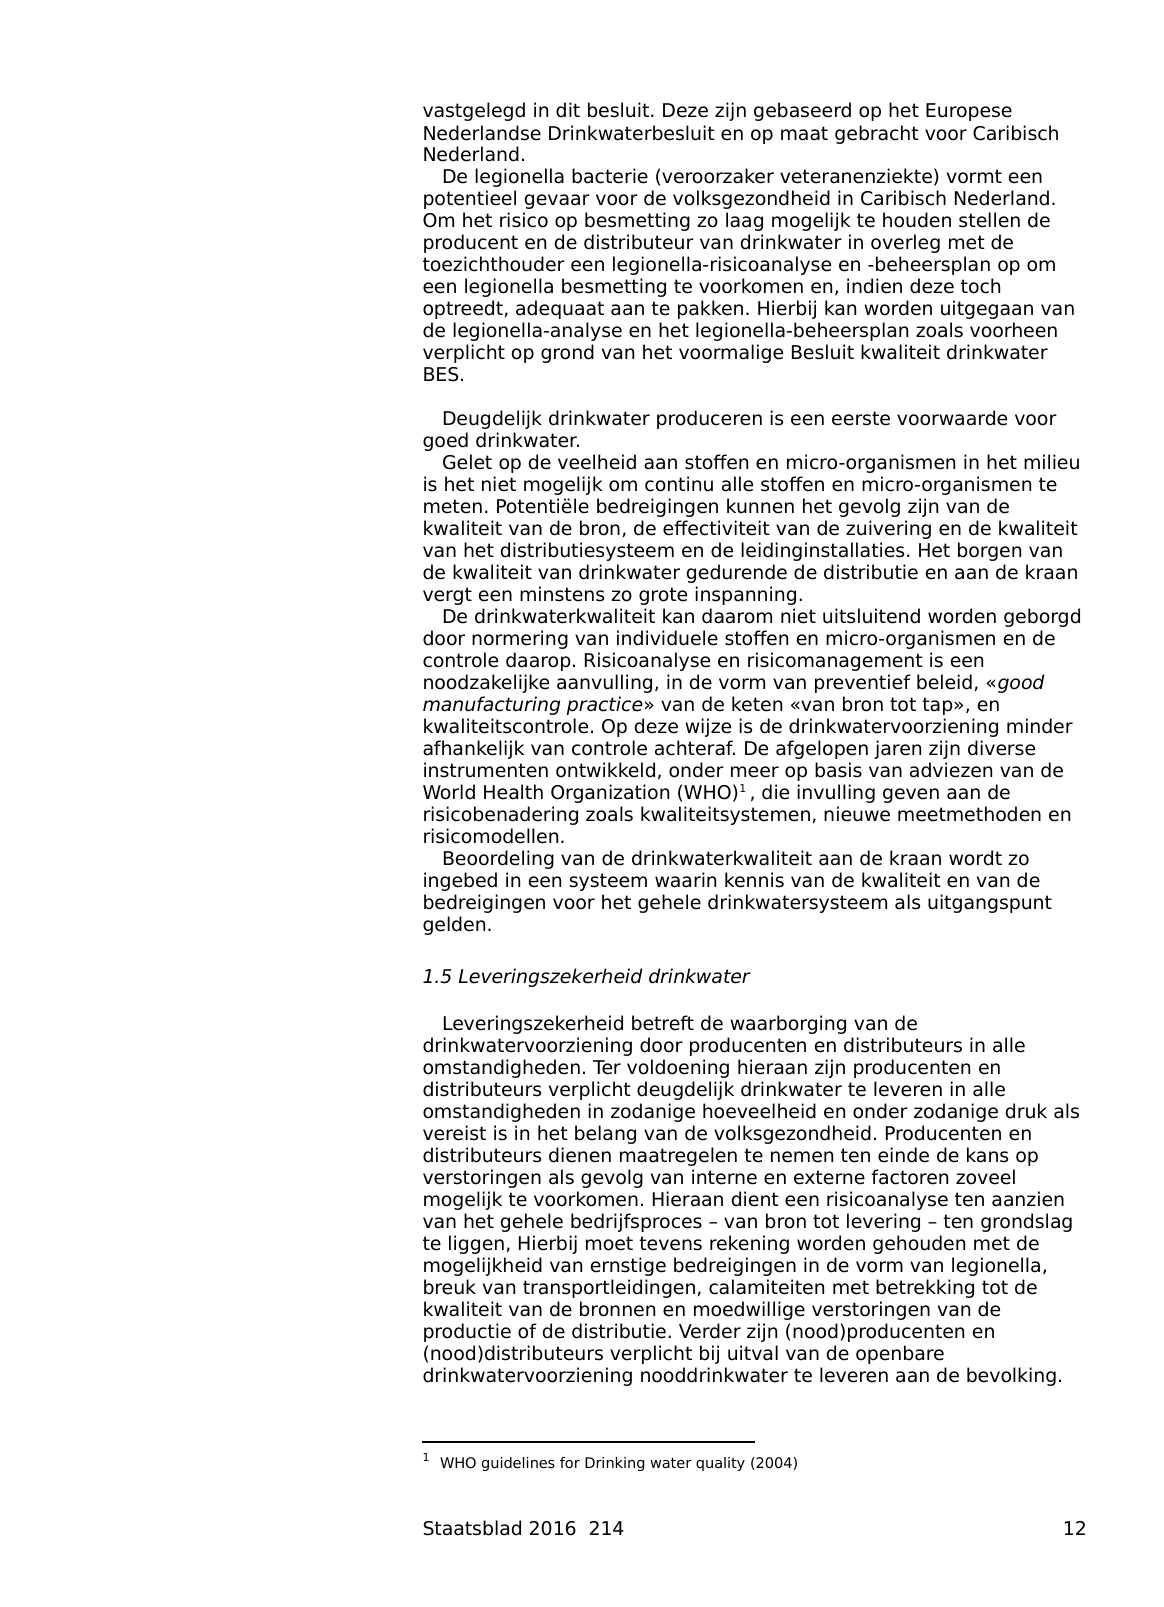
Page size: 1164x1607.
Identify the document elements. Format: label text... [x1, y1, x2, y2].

text Leveringszekerheid betreft de waarborging van de drinkwatervoorziening door producenten en distributeurs in alle omstandigheden. Ter voldoening hieraan zijn producenten en distributeurs verplicht deugdelijk drinkwater te leveren in alle omstandigheden in zodanige hoeveelheid en onder zodanige druk als vereist is in het belang van de volksgezondheid. Producenten en distributeurs dienen maatregelen te nemen ten einde de kans op verstoringen als gevolg van interne en externe factoren zoveel mogelijk te voorkomen. Hieraan dient een risicoanalyse ten aanzien van het gehele bedrijfsproces – van bron tot levering – ten grondslag te liggen, Hierbij moet tevens rekening worden gehouden met de mogelijkheid van ernstige bedreigingen in de vorm van legionella, breuk van transportleidingen, calamiteiten met betrekking tot de kwaliteit van de bronnen en moedwillige verstoringen van de productie of de distributie. Verder zijn (nood)producenten en (nood)distributeurs verplicht bij uitval van de openbare drinkwatervoorziening nooddrinkwater te leveren aan de bevolking. [422, 1013, 1087, 1386]
text vastgelegd in dit besluit. Deze zijn gebaseerd op het Europese Nederlandse Drinkwaterbesluit en op maat gebracht voor Caribisch Nederland. [422, 100, 1087, 166]
text De legionella bacterie (veroorzaker veteranenziekte) vormt een potentieel gevaar voor de volksgezondheid in Caribisch Nederland. Om het risico op besmetting zo laag mogelijk te houden stellen de producent en de distributeur van drinkwater in overleg met de toezichthouder een legionella-risicoanalyse en -beheersplan op om een legionella besmetting te voorkomen en, indien deze toch optreedt, adequaat aan te pakken. Hierbij kan worden uitgegaan van de legionella-analyse en het legionella-beheersplan zoals voorheen verplicht op grond van het voormalige Besluit kwaliteit drinkwater BES. [422, 166, 1087, 386]
subtitle 1.5 Leveringszekerheid drinkwater [422, 966, 1087, 988]
text Deugdelijk drinkwater produceren is een eerste voorwaarde voor goed drinkwater. [422, 408, 1087, 452]
text WHO guidelines for Drinking water quality (2004) [422, 1451, 1087, 1473]
text Gelet op de veelheid aan stoffen en micro-organismen in het milieu is het niet mogelijk om continu alle stoffen en micro-organismen te meten. Potentiële bedreigingen kunnen het gevolg zijn van de kwaliteit van de bron, de effectiviteit van de zuivering en de kwaliteit van het distributiesysteem en de leidinginstallaties. Het borgen van de kwaliteit van drinkwater gedurende de distributie en aan de kraan vergt een minstens zo grote inspanning. [422, 452, 1087, 606]
text Beoordeling van de drinkwaterkwaliteit aan de kraan wordt zo ingebed in een systeem waarin kennis van de kwaliteit en van de bedreigingen voor het gehele drinkwatersysteem als uitgangspunt gelden. [422, 848, 1087, 936]
text De drinkwaterkwaliteit kan daarom niet uitsluitend worden geborgd door normering van individuele stoffen en micro-organismen en de controle daarop. Risicoanalyse en risicomanagement is een noodzakelijke aanvulling, in de vorm van preventief beleid, «good manufacturing practice» van de keten «van bron tot tap», en kwaliteitscontrole. Op deze wijze is de drinkwatervoorziening minder afhankelijk van controle achteraf. De afgelopen jaren zijn diverse instrumenten ontwikkeld, onder meer op basis van adviezen van de World Health Organization (WHO), die invulling geven aan de risicobenadering zoals kwaliteitsystemen, nieuwe meetmethoden en risicomodellen. [422, 606, 1087, 848]
